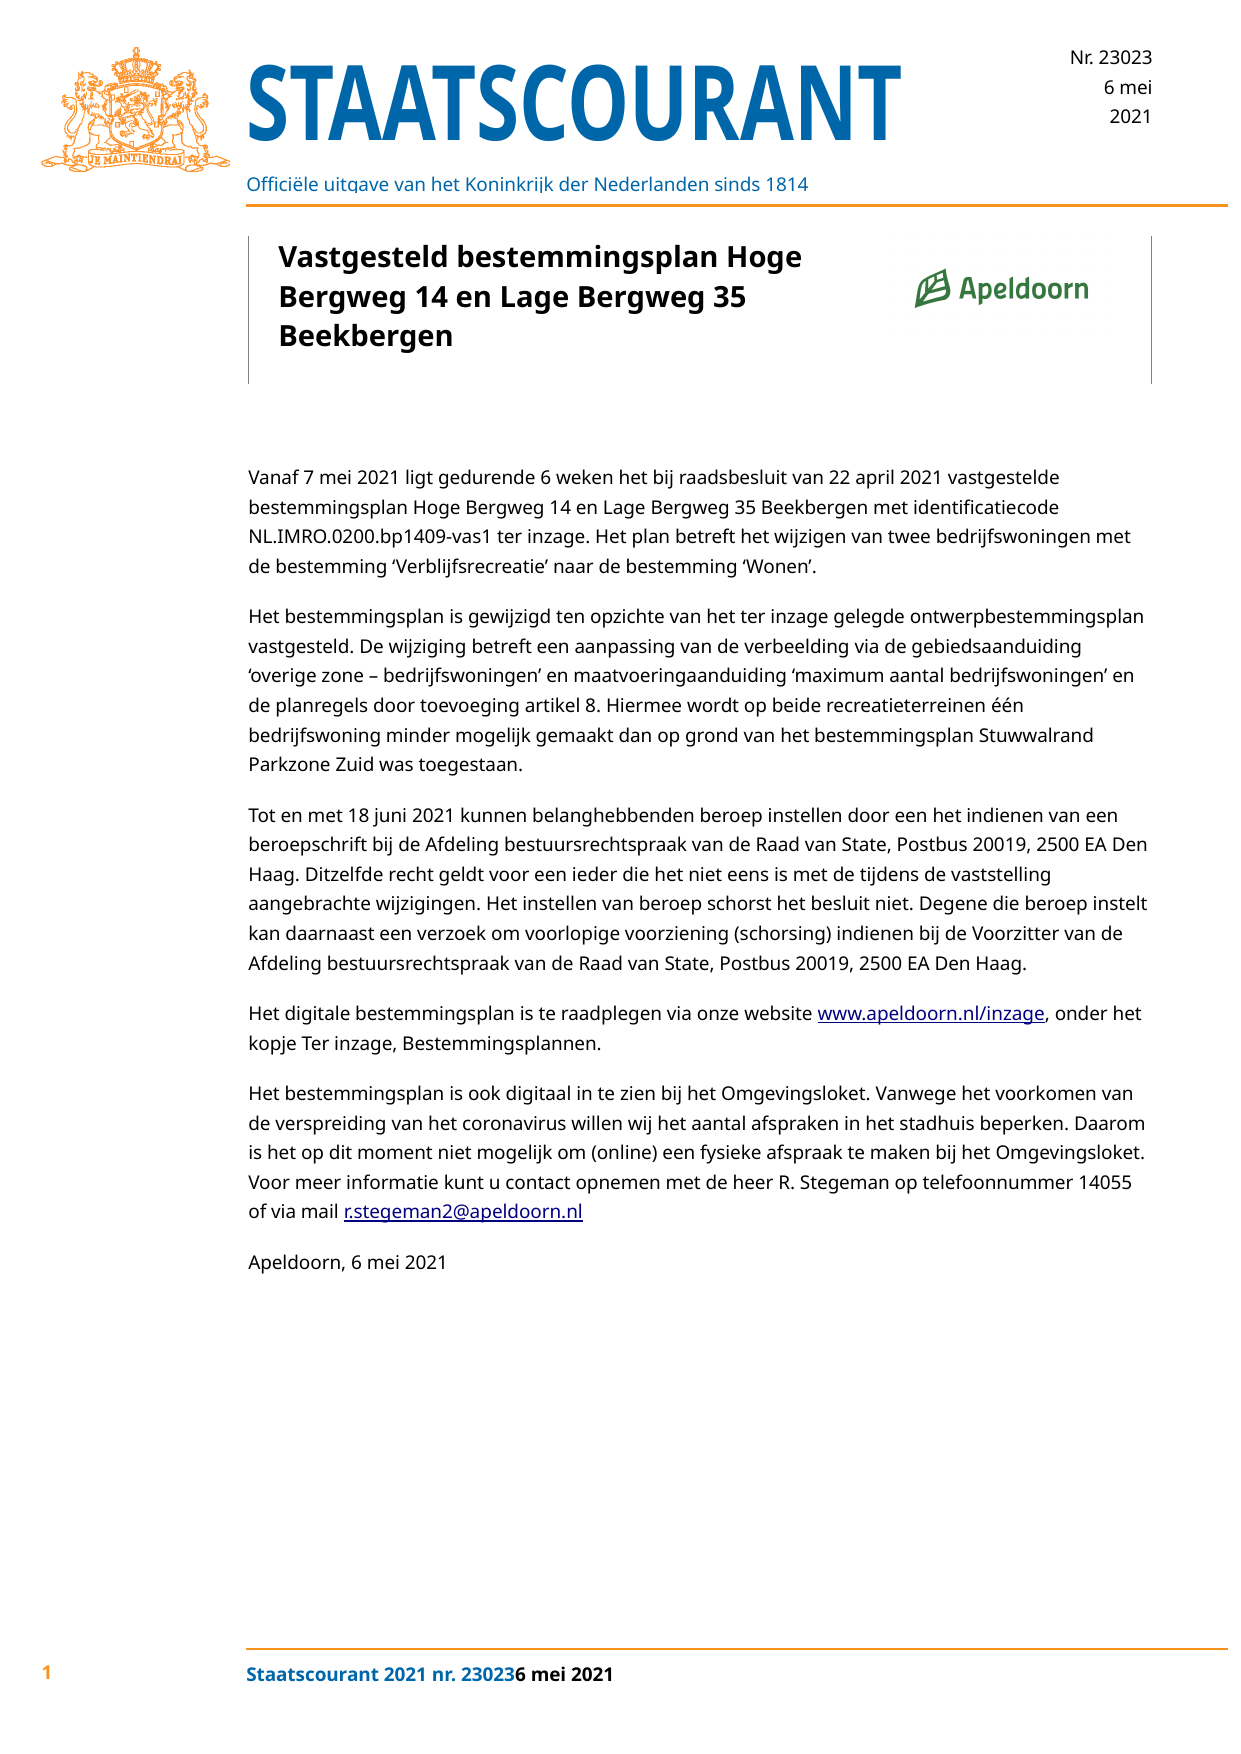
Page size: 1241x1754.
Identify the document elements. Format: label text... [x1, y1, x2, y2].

table_header [850, 236, 1151, 384]
text Het bestemmingsplan is ook digitaal in te zien bij het Omgevingsloket. Vanwege het voorkomen van de verspreiding van het coronavirus willen wij het aantal afspraken in het stadhuis beperken. Daarom is het op dit moment niet mogelijk om (online) een fysieke afspraak te maken bij het Omgevingsloket. Voor meer informatie kunt u contact opnemen met de heer R. Stegeman op telefoonnummer 14055 of via mail r.stegeman2@apeldoorn.nl [248, 1080, 1152, 1224]
picture [882, 236, 1119, 345]
text Vanaf 7 mei 2021 ligt gedurende 6 weken het bij raadsbesluit van 22 april 2021 vastgestelde bestemmingsplan Hoge Bergweg 14 en Lage Bergweg 35 Beekbergen met identificatiecode NL.IMRO.0200.bp1409-vas1 ter inzage. Het plan betreft het wijzigen van twee bedrijfswoningen met de bestemming ‘Verblijfsrecreatie’ naar de bestemming ‘Wonen’. [248, 464, 1152, 579]
table_header Vastgesteld bestemmingsplan Hoge Bergweg 14 en Lage Bergweg 35 Beekbergen [249, 236, 850, 384]
text Het bestemmingsplan is gewijzigd ten opzichte van het ter inzage gelegde ontwerpbestemmingsplan vastgesteld. De wijziging betreft een aanpassing van de verbeelding via de gebiedsaanduiding ‘overige zone – bedrijfswoningen’ en maatvoeringaanduiding ‘maximum aantal bedrijfswoningen’ en de planregels door toevoeging artikel 8. Hiermee wordt op beide recreatieterreinen één bedrijfswoning minder mogelijk gemaakt dan op grond van het bestemmingsplan Stuwwalrand Parkzone Zuid was toegestaan. [248, 603, 1152, 777]
text Tot en met 18 juni 2021 kunnen belanghebbenden beroep instellen door een het indienen van een beroepschrift bij de Afdeling bestuursrechtspraak van de Raad van State, Postbus 20019, 2500 EA Den Haag. Ditzelfde recht geldt voor een ieder die het niet eens is met de tijdens de vaststelling aangebrachte wijzigingen. Het instellen van beroep schorst het besluit niet. Degene die beroep instelt kan daarnaast een verzoek om voorlopige voorziening (schorsing) indienen bij de Voorzitter van de Afdeling bestuursrechtspraak van de Raad van State, Postbus 20019, 2500 EA Den Haag. [248, 802, 1152, 976]
picture [41, 47, 231, 172]
text Apeldoorn, 6 mei 2021 [248, 1249, 1152, 1275]
text Het digitale bestemmingsplan is te raadplegen via onze website www.apeldoorn.nl/inzage, onder het kopje Ter inzage, Bestemmingsplannen. [248, 1000, 1152, 1056]
